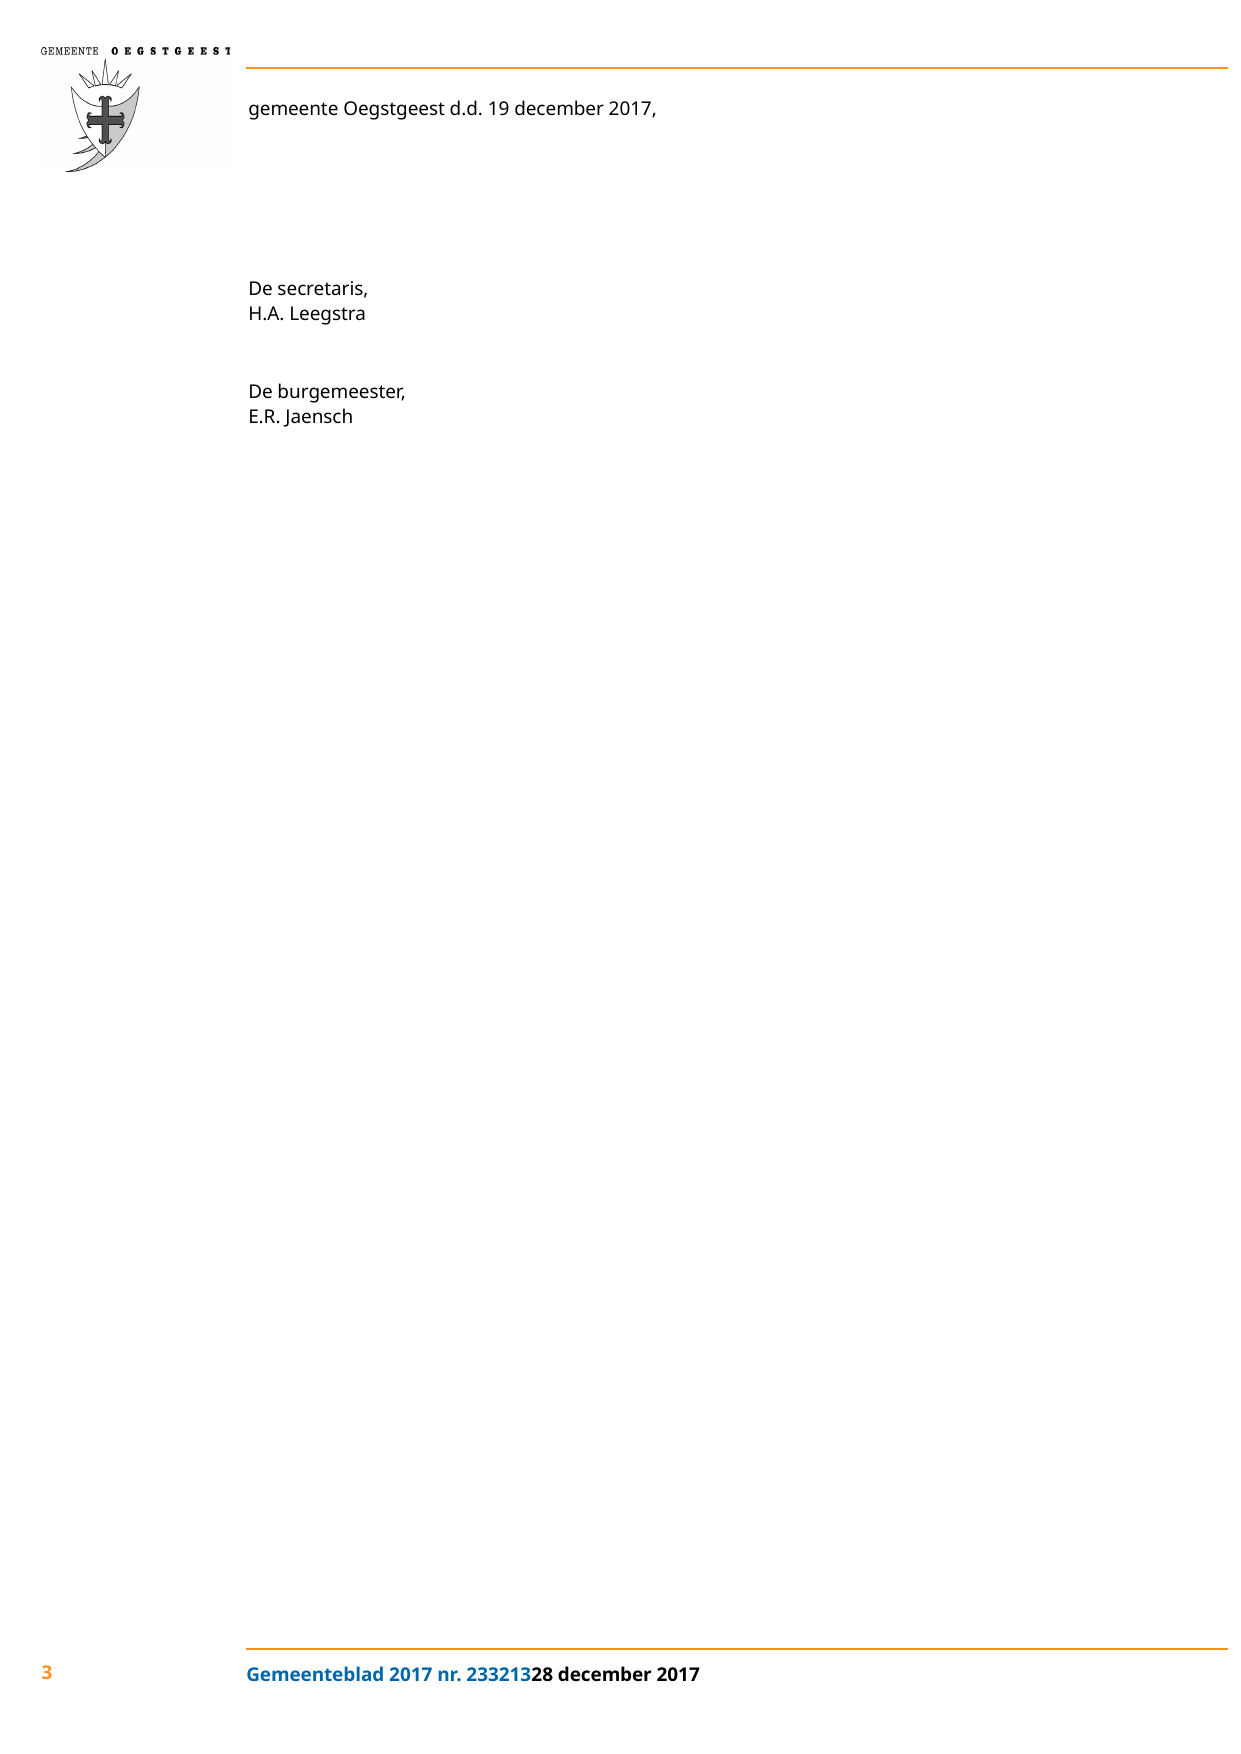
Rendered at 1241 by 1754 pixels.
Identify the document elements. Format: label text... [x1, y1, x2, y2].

text gemeente Oegstgeest d.d. 19 december 2017, [248, 95, 1152, 121]
text H.A. Leegstra [248, 301, 1152, 326]
text De secretaris, [248, 275, 1152, 301]
picture [41, 47, 231, 172]
text E.R. Jaensch [248, 403, 1152, 429]
text De burgemeester, [248, 378, 1152, 403]
